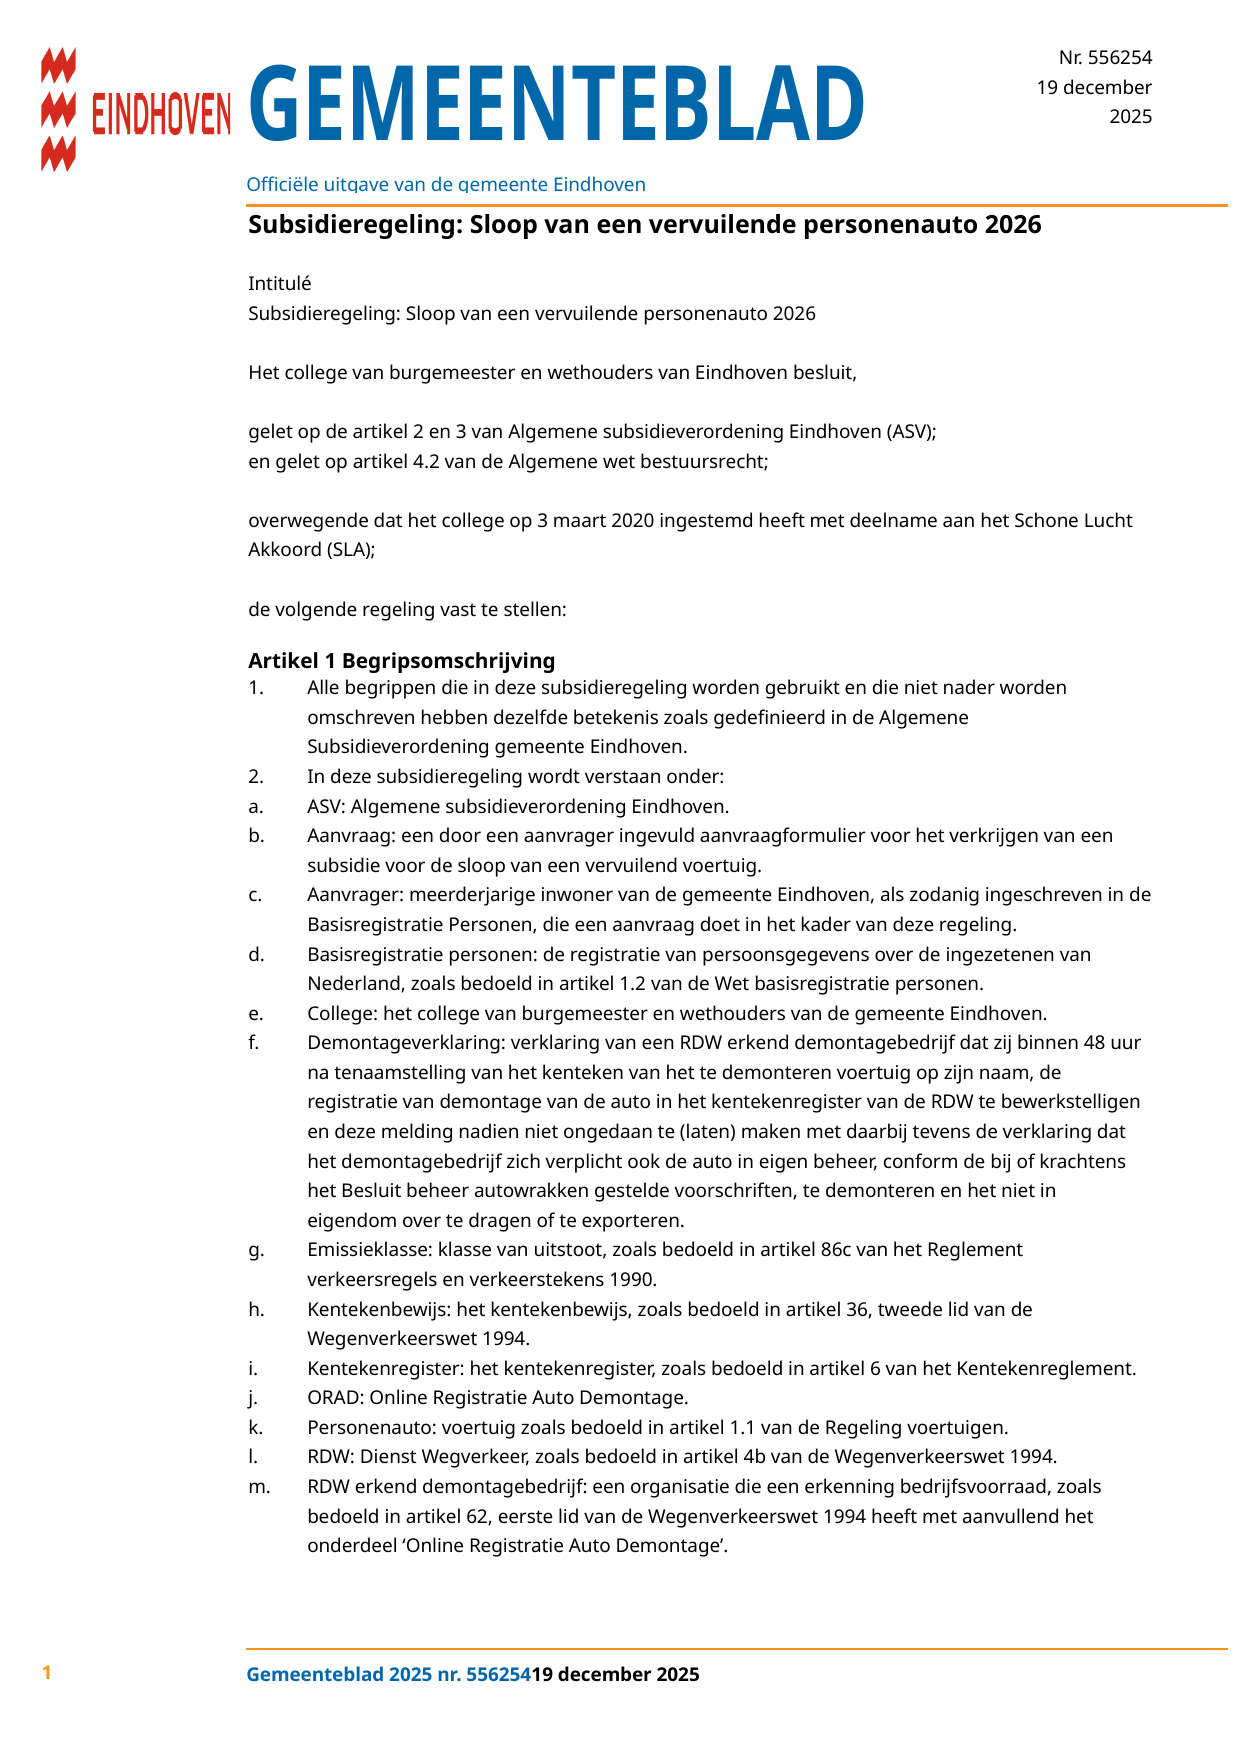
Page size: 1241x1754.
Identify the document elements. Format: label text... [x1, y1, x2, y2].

list Aanvraag: een door een aanvrager ingevuld aanvraagformulier voor het verkrijgen van een subsidie voor de sloop van een vervuilend voertuig. [248, 822, 1152, 878]
list Kentekenregister: het kentekenregister, zoals bedoeld in artikel 6 van het Kentekenreglement. [248, 1355, 1152, 1381]
list ORAD: Online Registratie Auto Demontage. [248, 1384, 1152, 1410]
text Subsidieregeling: Sloop van een vervuilende personenauto 2026 [248, 207, 1152, 241]
text Intitulé [248, 270, 1152, 296]
text en gelet op artikel 4.2 van de Algemene wet bestuursrecht; [248, 448, 1152, 473]
list Basisregistratie personen: de registratie van persoonsgegevens over de ingezetenen van Nederland, zoals bedoeld in artikel 1.2 van de Wet basisregistratie personen. [248, 941, 1152, 996]
text Het college van burgemeester en wethouders van Eindhoven besluit, [248, 359, 1152, 385]
list College: het college van burgemeester en wethouders van de gemeente Eindhoven. [248, 1000, 1152, 1026]
list In deze subsidieregeling wordt verstaan onder: [248, 763, 1152, 789]
list RDW erkend demontagebedrijf: een organisatie die een erkenning bedrijfsvoorraad, zoals bedoeld in artikel 62, eerste lid van de Wegenverkeerswet 1994 heeft met aanvullend het onderdeel ‘Online Registratie Auto Demontage’. [248, 1473, 1152, 1558]
list Demontageverklaring: verklaring van een RDW erkend demontagebedrijf dat zij binnen 48 uur na tenaamstelling van het kenteken van het te demonteren voertuig op zijn naam, de registratie van demontage van de auto in het kentekenregister van de RDW te bewerkstelligen en deze melding nadien niet ongedaan te (laten) maken met daarbij tevens de verklaring dat het demontagebedrijf zich verplicht ook de auto in eigen beheer, conform de bij of krachtens het Besluit beheer autowrakken gestelde voorschriften, te demonteren en het niet in eigendom over te dragen of te exporteren. [248, 1029, 1152, 1233]
text overwegende dat het college op 3 maart 2020 ingestemd heeft met deelname aan het Schone Lucht Akkoord (SLA); [248, 507, 1152, 562]
list Kentekenbewijs: het kentekenbewijs, zoals bedoeld in artikel 36, tweede lid van de Wegenverkeerswet 1994. [248, 1296, 1152, 1351]
text Artikel 1 Begripsomschrijving [248, 646, 1152, 674]
list Personenauto: voertuig zoals bedoeld in artikel 1.1 van de Regeling voertuigen. [248, 1414, 1152, 1440]
list RDW: Dienst Wegverkeer, zoals bedoeld in artikel 4b van de Wegenverkeerswet 1994. [248, 1444, 1152, 1469]
picture [41, 47, 231, 172]
text gelet op de artikel 2 en 3 van Algemene subsidieverordening Eindhoven (ASV); [248, 418, 1152, 444]
list Emissieklasse: klasse van uitstoot, zoals bedoeld in artikel 86c van het Reglement verkeersregels en verkeerstekens 1990. [248, 1237, 1152, 1292]
text de volgende regeling vast te stellen: [248, 596, 1152, 621]
list ASV: Algemene subsidieverordening Eindhoven. [248, 793, 1152, 819]
list Alle begrippen die in deze subsidieregeling worden gebruikt en die niet nader worden omschreven hebben dezelfde betekenis zoals gedefinieerd in de Algemene Subsidieverordening gemeente Eindhoven. [248, 674, 1152, 759]
list Aanvrager: meerderjarige inwoner van de gemeente Eindhoven, als zodanig ingeschreven in de Basisregistratie Personen, die een aanvraag doet in het kader van deze regeling. [248, 882, 1152, 937]
text Subsidieregeling: Sloop van een vervuilende personenauto 2026 [248, 300, 1152, 326]
